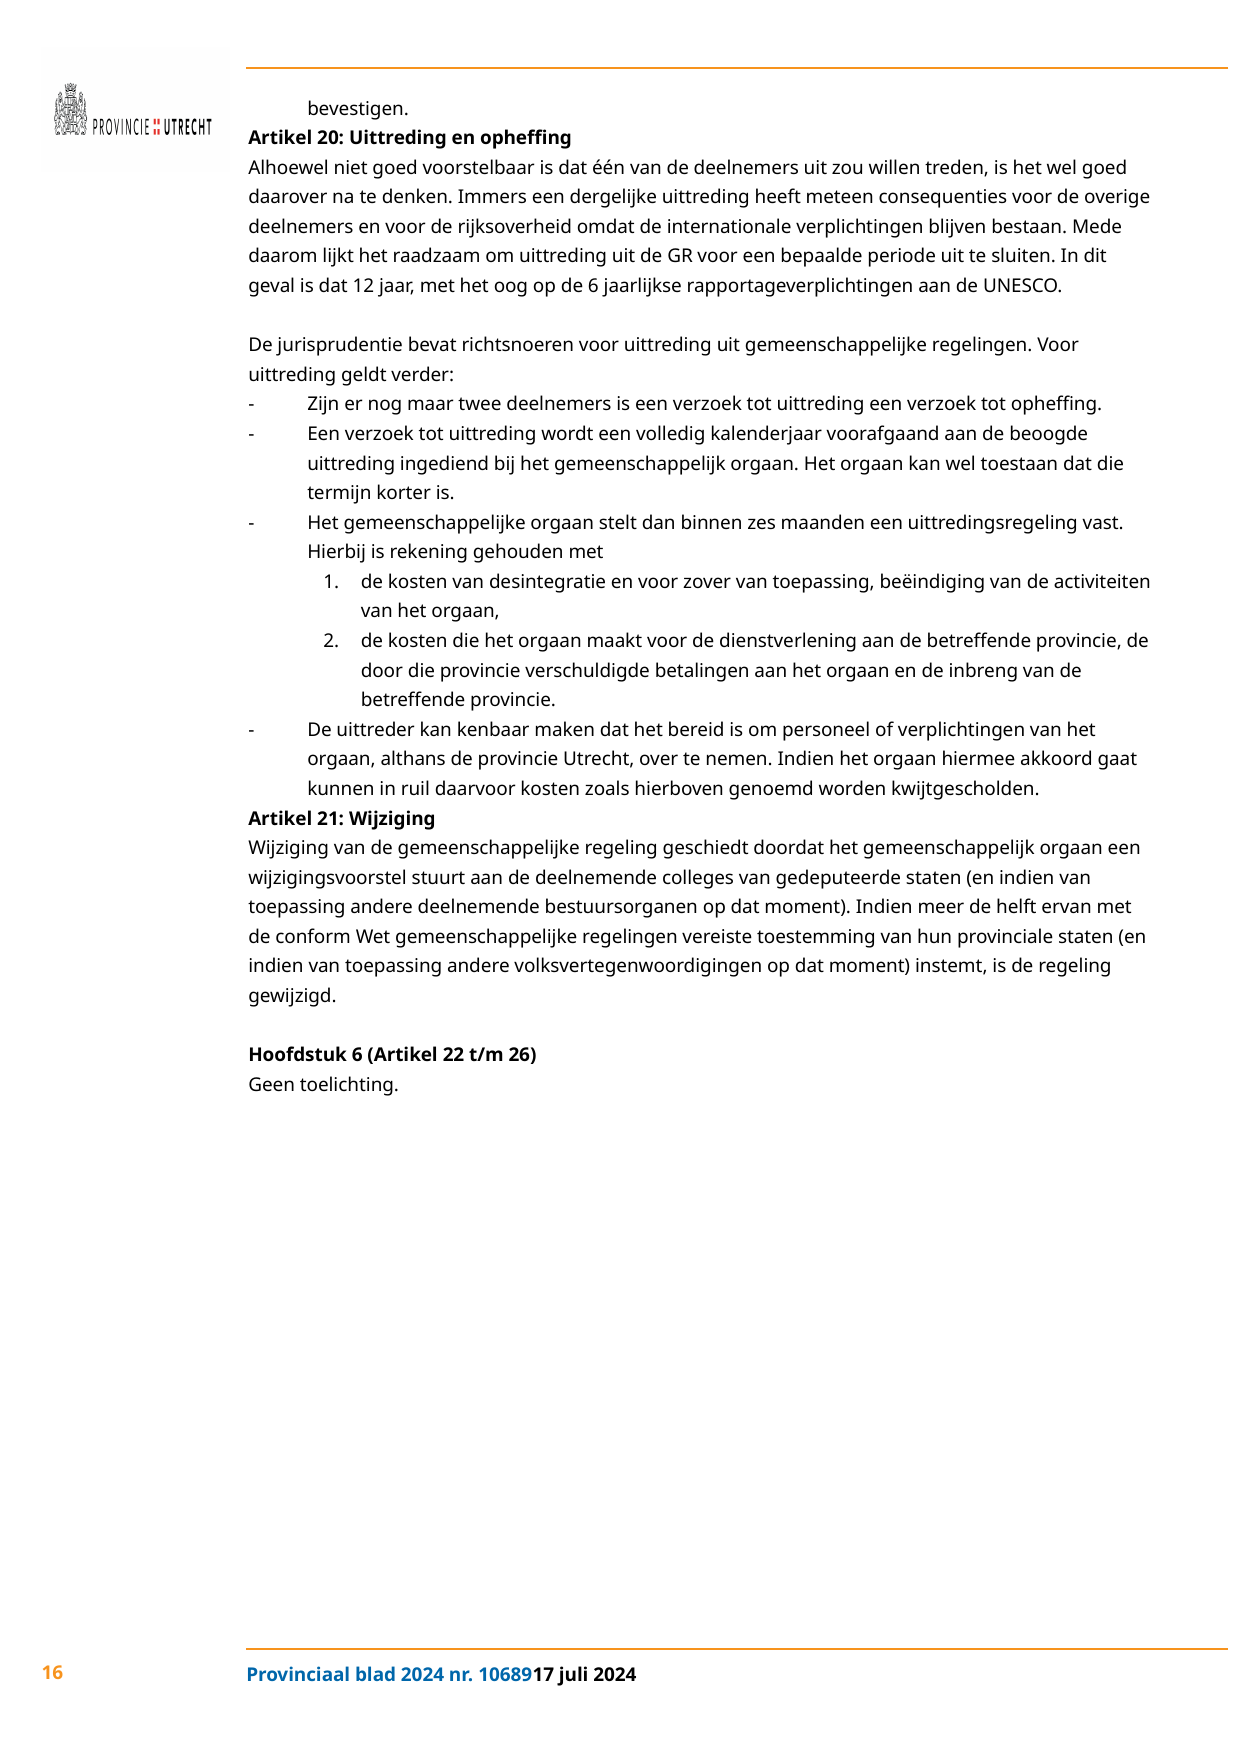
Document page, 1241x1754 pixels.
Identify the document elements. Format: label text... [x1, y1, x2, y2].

list Het gemeenschappelijke orgaan stelt dan binnen zes maanden een uittredingsregeling vast. Hierbij is rekening gehouden met [248, 509, 1152, 564]
list De uittreder kan kenbaar maken dat het bereid is om personeel of verplichtingen van het orgaan, althans de provincie Utrecht, over te nemen. Indien het orgaan hiermee akkoord gaat kunnen in ruil daarvoor kosten zoals hierboven genoemd worden kwijtgescholden. [248, 716, 1152, 801]
list bevestigen. [248, 95, 1152, 121]
list Zijn er nog maar twee deelnemers is een verzoek tot uittreding een verzoek tot opheffing. [248, 391, 1152, 416]
text De jurisprudentie bevat richtsnoeren voor uittreding uit gemeenschappelijke regelingen. Voor uittreding geldt verder: [248, 331, 1152, 387]
text Artikel 20: Uittreding en opheffing [248, 124, 1152, 150]
list de kosten van desintegratie en voor zover van toepassing, beëindiging van de activiteiten van het orgaan, [323, 568, 1152, 623]
text Geen toelichting. [248, 1071, 1152, 1097]
text Wijziging van de gemeenschappelijke regeling geschiedt doordat het gemeenschappelijk orgaan een wijzigingsvoorstel stuurt aan de deelnemende colleges van gedeputeerde staten (en indien van toepassing andere deelnemende bestuursorganen op dat moment). Indien meer de helft ervan met de conform Wet gemeenschappelijke regelingen vereiste toestemming van hun provinciale staten (en indien van toepassing andere volksvertegenwoordigingen op dat moment) instemt, is de regeling gewijzigd. [248, 834, 1152, 1008]
text Alhoewel niet goed voorstelbaar is dat één van de deelnemers uit zou willen treden, is het wel goed daarover na te denken. Immers een dergelijke uittreding heeft meteen consequenties voor de overige deelnemers en voor de rijksoverheid omdat de internationale verplichtingen blijven bestaan. Mede daarom lijkt het raadzaam om uittreding uit de GR voor een bepaalde periode uit te sluiten. In dit geval is dat 12 jaar, met het oog op de 6 jaarlijkse rapportageverplichtingen aan de UNESCO. [248, 154, 1152, 298]
list Een verzoek tot uittreding wordt een volledig kalenderjaar voorafgaand aan de beoogde uittreding ingediend bij het gemeenschappelijk orgaan. Het orgaan kan wel toestaan dat die termijn korter is. [248, 420, 1152, 505]
picture [41, 47, 231, 172]
list de kosten die het orgaan maakt voor de dienstverlening aan de betreffende provincie, de door die provincie verschuldigde betalingen aan het orgaan en de inbreng van de betreffende provincie. [323, 627, 1152, 712]
text Artikel 21: Wijziging [248, 805, 1152, 831]
text Hoofdstuk 6 (Artikel 22 t/m 26) [248, 1041, 1152, 1067]
